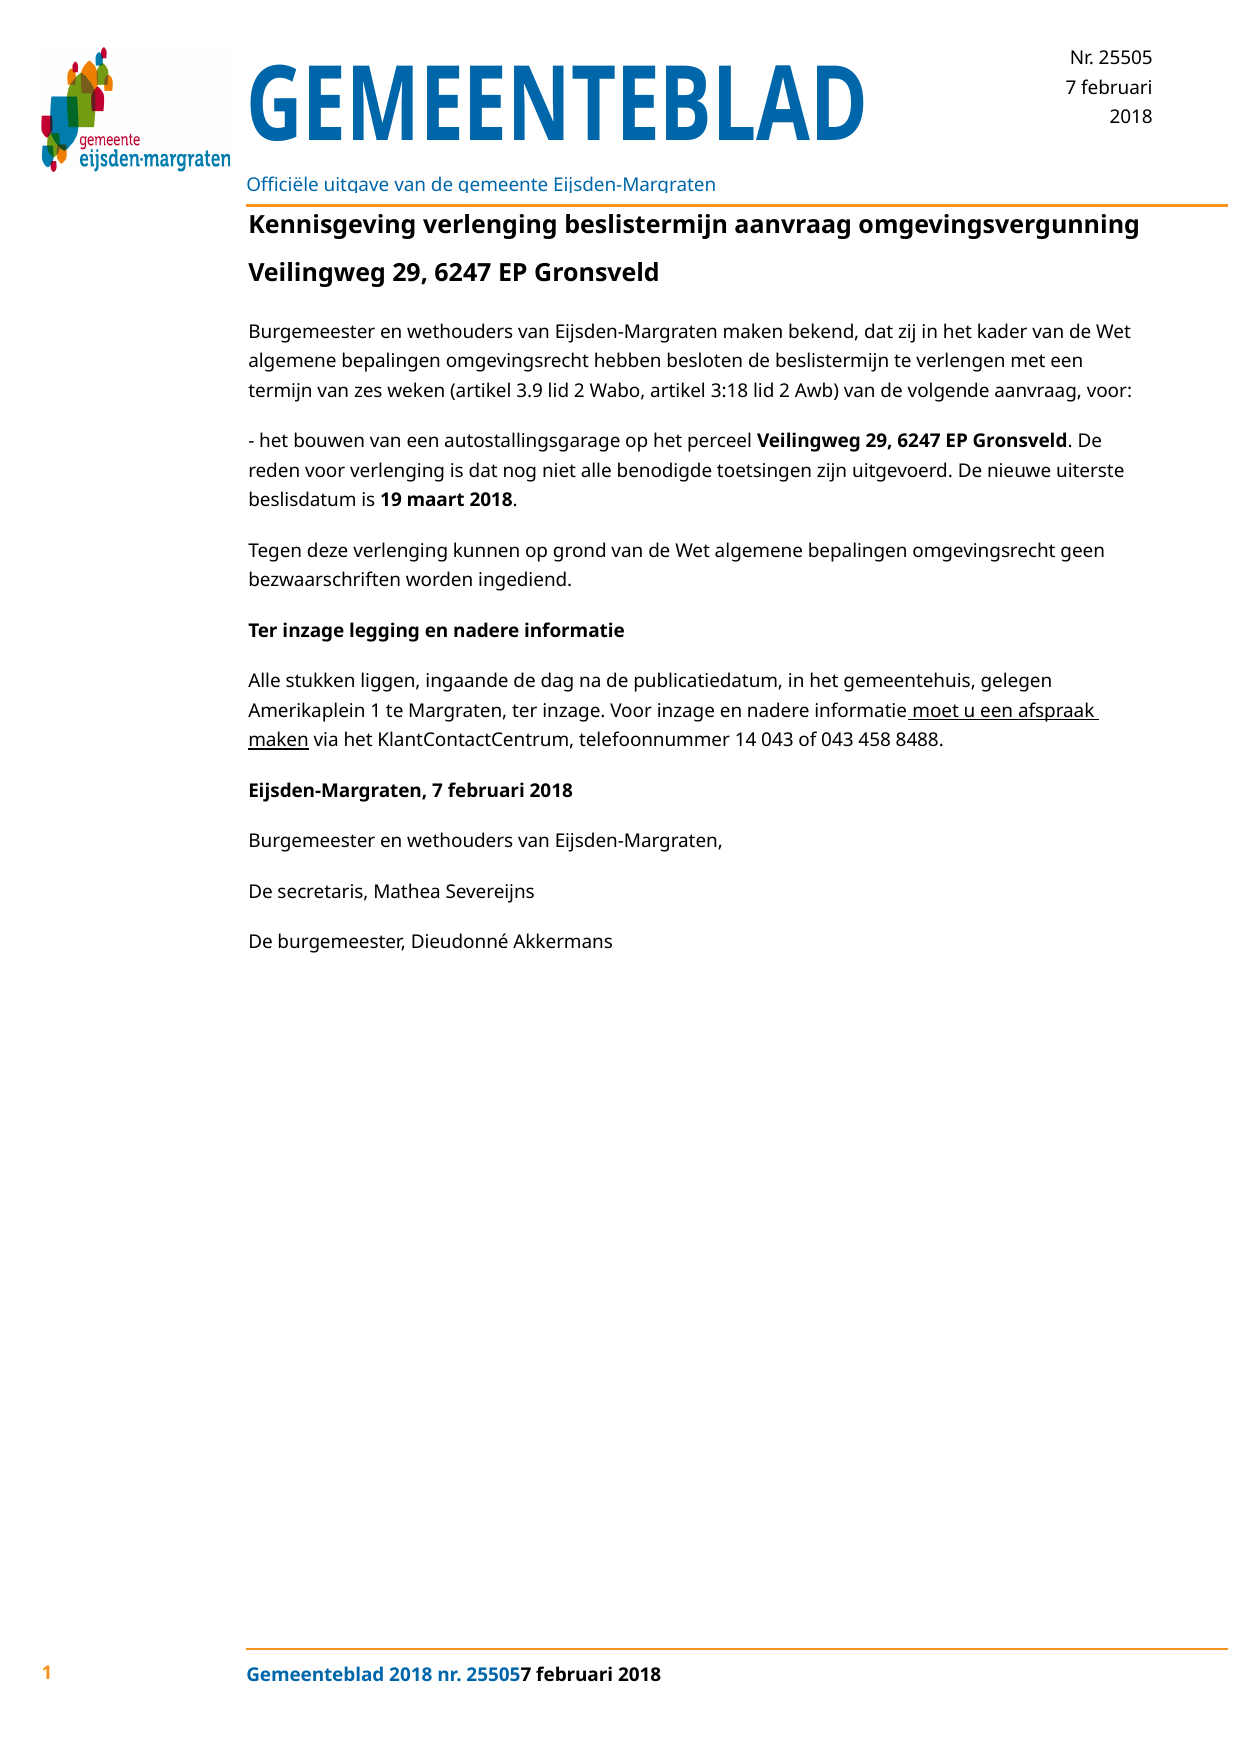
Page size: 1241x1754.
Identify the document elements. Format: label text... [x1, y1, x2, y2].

text Eijsden-Margraten, 7 februari 2018 [248, 777, 1152, 803]
text De burgemeester, Dieudonné Akkermans [248, 928, 1152, 954]
text Kennisgeving verlenging beslistermijn aanvraag omgevingsvergunning Veilingweg 29, 6247 EP Gronsveld [248, 207, 1152, 288]
text Tegen deze verlenging kunnen op grond van de Wet algemene bepalingen omgevingsrecht geen bezwaarschriften worden ingediend. [248, 537, 1152, 592]
text Burgemeester en wethouders van Eijsden-Margraten maken bekend, dat zij in het kader van de Wet algemene bepalingen omgevingsrecht hebben besloten de beslistermijn te verlengen met een termijn van zes weken (artikel 3.9 lid 2 Wabo, artikel 3:18 lid 2 Awb) van de volgende aanvraag, voor: [248, 318, 1152, 403]
text Burgemeester en wethouders van Eijsden-Margraten, [248, 827, 1152, 853]
text De secretaris, Mathea Severeijns [248, 878, 1152, 904]
text - het bouwen van een autostallingsgarage op het perceel Veilingweg 29, 6247 EP Gronsveld. De reden voor verlenging is dat nog niet alle benodigde toetsingen zijn uitgevoerd. De nieuwe uiterste beslisdatum is 19 maart 2018. [248, 427, 1152, 512]
text Alle stukken liggen, ingaande de dag na de publicatiedatum, in het gemeentehuis, gelegen Amerikaplein 1 te Margraten, ter inzage. Voor inzage en nadere informatie moet u een afspraak maken via het KlantContactCentrum, telefoonnummer 14 043 of 043 458 8488. [248, 667, 1152, 752]
picture [41, 47, 231, 172]
text Ter inzage legging en nadere informatie [248, 617, 1152, 643]
